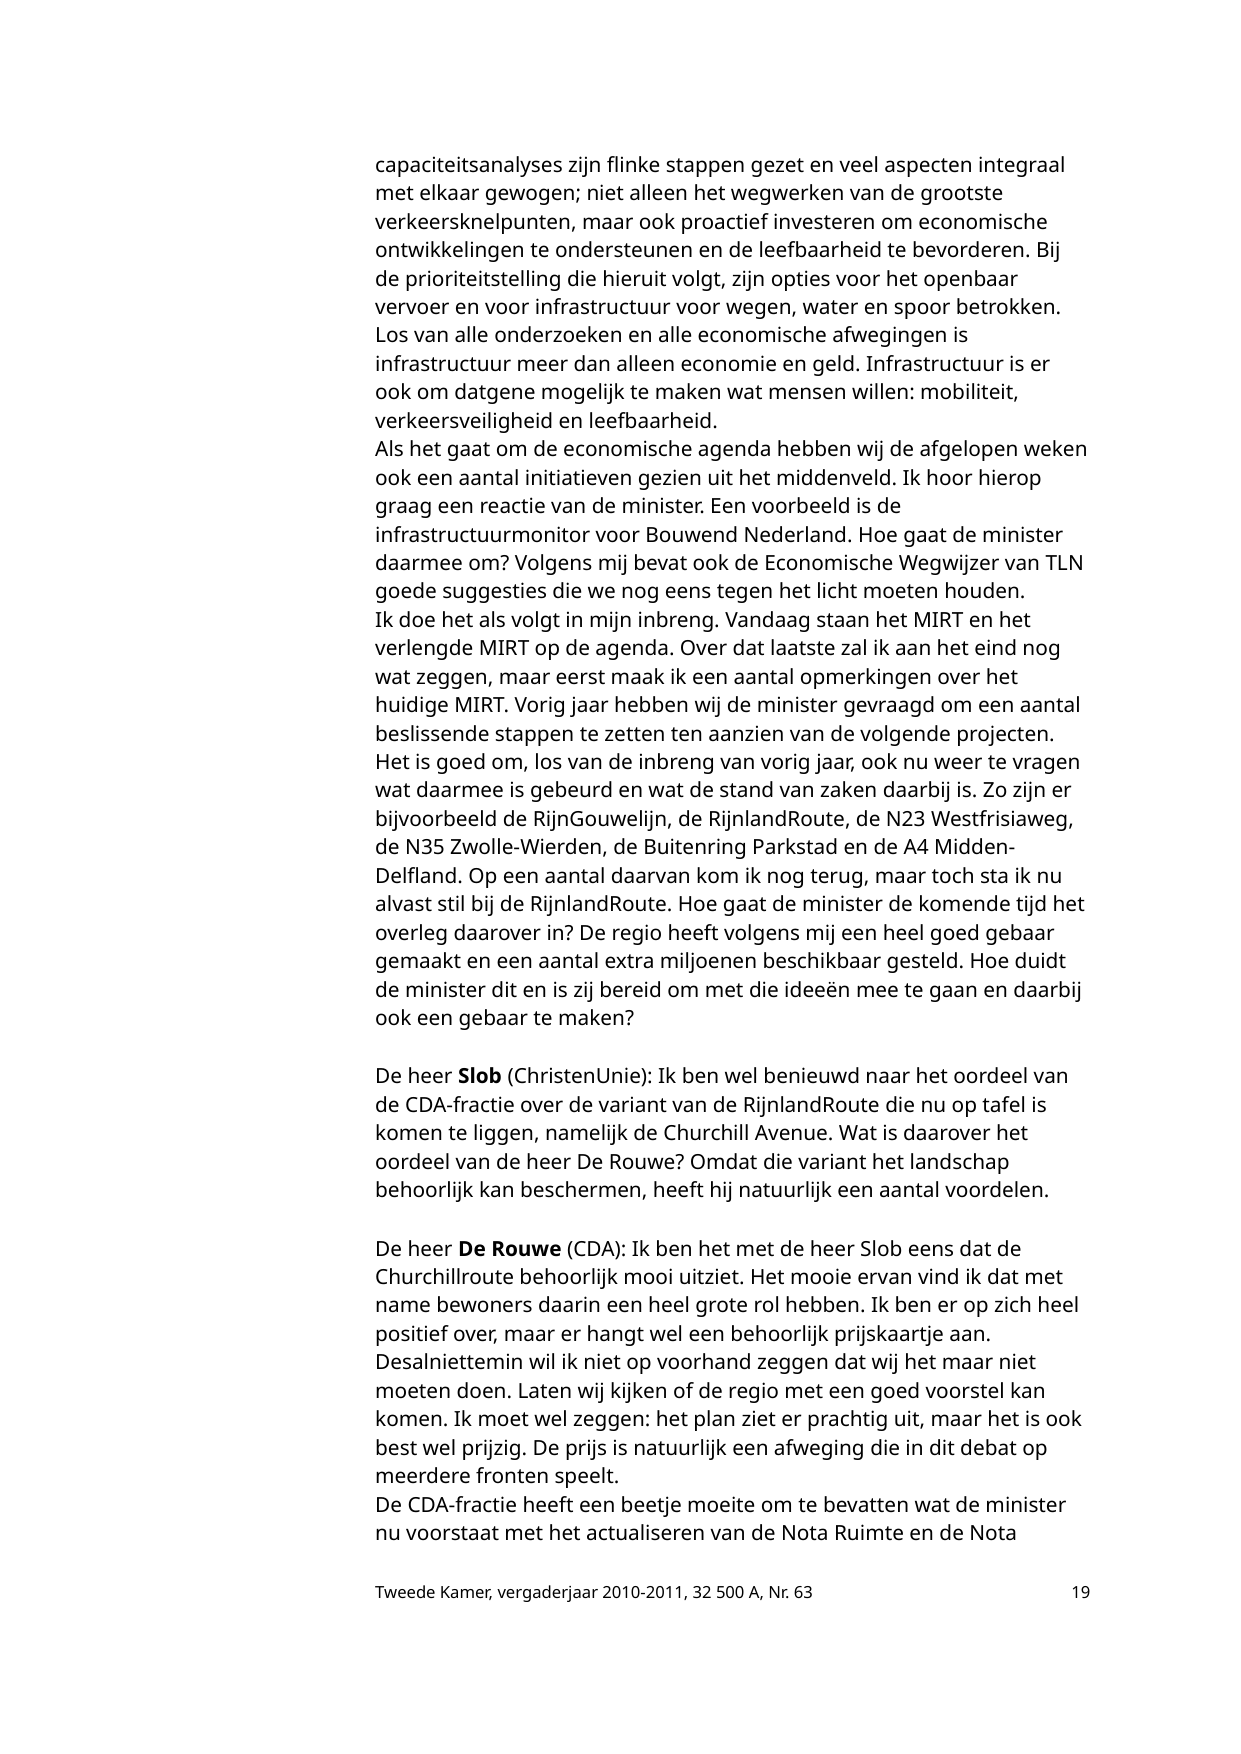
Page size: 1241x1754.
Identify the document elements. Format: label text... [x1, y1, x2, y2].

text Als het gaat om de economische agenda hebben wij de afgelopen weken ook een aantal initiatieven gezien uit het middenveld. Ik hoor hierop graag een reactie van de minister. Een voorbeeld is de infrastructuurmonitor voor Bouwend Nederland. Hoe gaat de minister daarmee om? Volgens mij bevat ook de Economische Wegwijzer van TLN goede suggesties die we nog eens tegen het licht moeten houden. [375, 434, 1090, 605]
text capaciteitsanalyses zijn flinke stappen gezet en veel aspecten integraal met elkaar gewogen; niet alleen het wegwerken van de grootste verkeersknelpunten, maar ook proactief investeren om economische ontwikkelingen te ondersteunen en de leefbaarheid te bevorderen. Bij de prioriteitstelling die hieruit volgt, zijn opties voor het openbaar vervoer en voor infrastructuur voor wegen, water en spoor betrokken. Los van alle onderzoeken en alle economische afwegingen is infrastructuur meer dan alleen economie en geld. Infrastructuur is er ook om datgene mogelijk te maken wat mensen willen: mobiliteit, verkeersveiligheid en leefbaarheid. [375, 150, 1090, 434]
text De heer De Rouwe (CDA): Ik ben het met de heer Slob eens dat de Churchillroute behoorlijk mooi uitziet. Het mooie ervan vind ik dat met name bewoners daarin een heel grote rol hebben. Ik ben er op zich heel positief over, maar er hangt wel een behoorlijk prijskaartje aan. Desalniettemin wil ik niet op voorhand zeggen dat wij het maar niet moeten doen. Laten wij kijken of de regio met een goed voorstel kan komen. Ik moet wel zeggen: het plan ziet er prachtig uit, maar het is ook best wel prijzig. De prijs is natuurlijk een afweging die in dit debat op meerdere fronten speelt. [375, 1234, 1090, 1490]
text De CDA-fractie heeft een beetje moeite om te bevatten wat de minister nu voorstaat met het actualiseren van de Nota Ruimte en de Nota [375, 1490, 1090, 1547]
text De heer Slob (ChristenUnie): Ik ben wel benieuwd naar het oordeel van de CDA-fractie over de variant van de RijnlandRoute die nu op tafel is komen te liggen, namelijk de Churchill Avenue. Wat is daarover het oordeel van de heer De Rouwe? Omdat die variant het landschap behoorlijk kan beschermen, heeft hij natuurlijk een aantal voordelen. [375, 1062, 1090, 1204]
text Ik doe het als volgt in mijn inbreng. Vandaag staan het MIRT en het verlengde MIRT op de agenda. Over dat laatste zal ik aan het eind nog wat zeggen, maar eerst maak ik een aantal opmerkingen over het huidige MIRT. Vorig jaar hebben wij de minister gevraagd om een aantal beslissende stappen te zetten ten aanzien van de volgende projecten. Het is goed om, los van de inbreng van vorig jaar, ook nu weer te vragen wat daarmee is gebeurd en wat de stand van zaken daarbij is. Zo zijn er bijvoorbeeld de RijnGouwelijn, de RijnlandRoute, de N23 Westfrisiaweg, de N35 Zwolle-Wierden, de Buitenring Parkstad en de A4 Midden-Delfland. Op een aantal daarvan kom ik nog terug, maar toch sta ik nu alvast stil bij de RijnlandRoute. Hoe gaat de minister de komende tijd het overleg daarover in? De regio heeft volgens mij een heel goed gebaar gemaakt en een aantal extra miljoenen beschikbaar gesteld. Hoe duidt de minister dit en is zij bereid om met die ideeën mee te gaan en daarbij ook een gebaar te maken? [375, 605, 1090, 1032]
